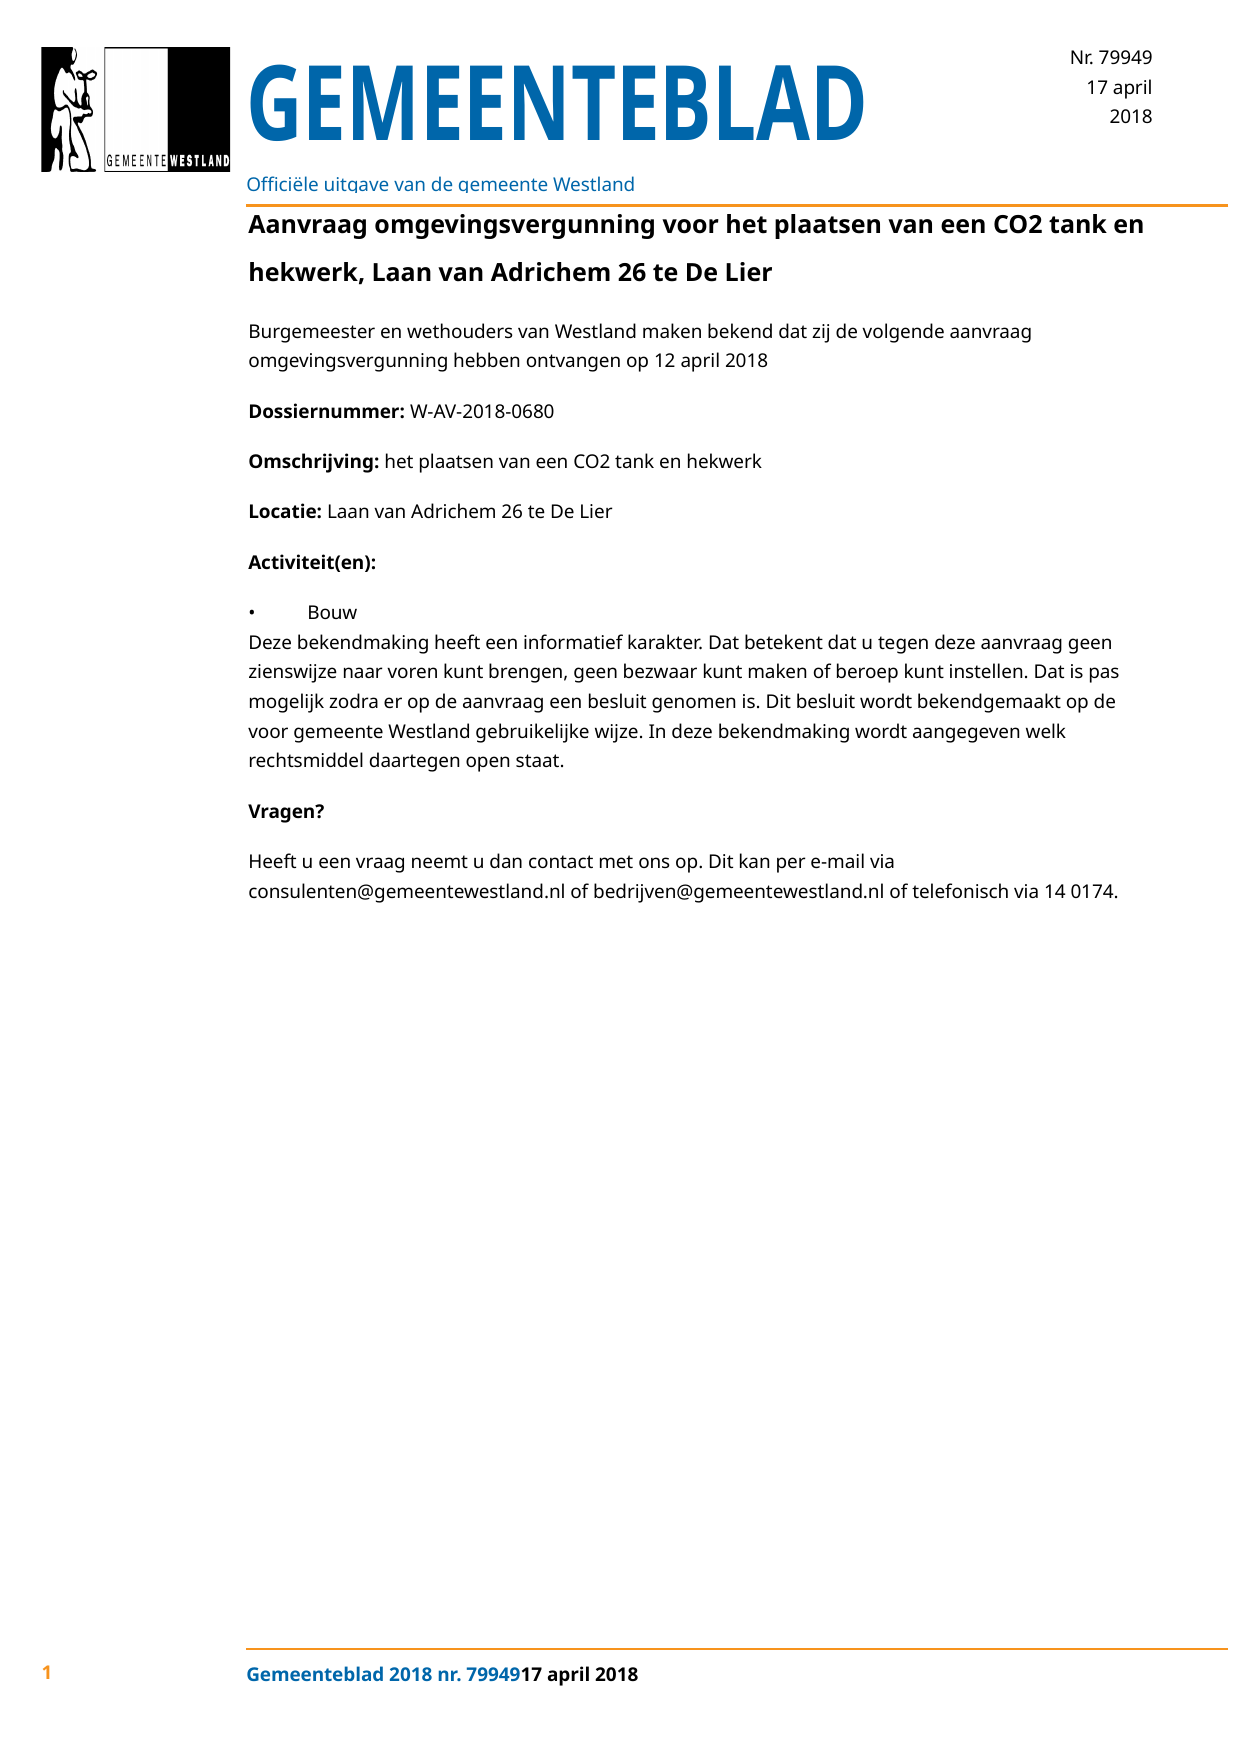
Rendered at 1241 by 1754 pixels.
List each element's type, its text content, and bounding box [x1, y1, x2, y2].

text Heeft u een vraag neemt u dan contact met ons op. Dit kan per e-mail via consulenten@gemeentewestland.nl of bedrijven@gemeentewestland.nl of telefonisch via 14 0174. [248, 848, 1152, 904]
text Vragen? [248, 798, 1152, 824]
text Deze bekendmaking heeft een informatief karakter. Dat betekent dat u tegen deze aanvraag geen zienswijze naar voren kunt brengen, geen bezwaar kunt maken of beroep kunt instellen. Dat is pas mogelijk zodra er op de aanvraag een besluit genomen is. Dit besluit wordt bekendgemaakt op de voor gemeente Westland gebruikelijke wijze. In deze bekendmaking wordt aangegeven welk rechtsmiddel daartegen open staat. [248, 629, 1152, 773]
text Aanvraag omgevingsvergunning voor het plaatsen van een CO2 tank en hekwerk, Laan van Adrichem 26 te De Lier [248, 207, 1152, 288]
picture [41, 47, 231, 172]
text Locatie: Laan van Adrichem 26 te De Lier [248, 499, 1152, 524]
list Bouw [248, 599, 1152, 625]
text Burgemeester en wethouders van Westland maken bekend dat zij de volgende aanvraag omgevingsvergunning hebben ontvangen op 12 april 2018 [248, 318, 1152, 373]
text Dossiernummer: W-AV-2018-0680 [248, 398, 1152, 424]
text Activiteit(en): [248, 549, 1152, 575]
text Omschrijving: het plaatsen van een CO2 tank en hekwerk [248, 448, 1152, 474]
